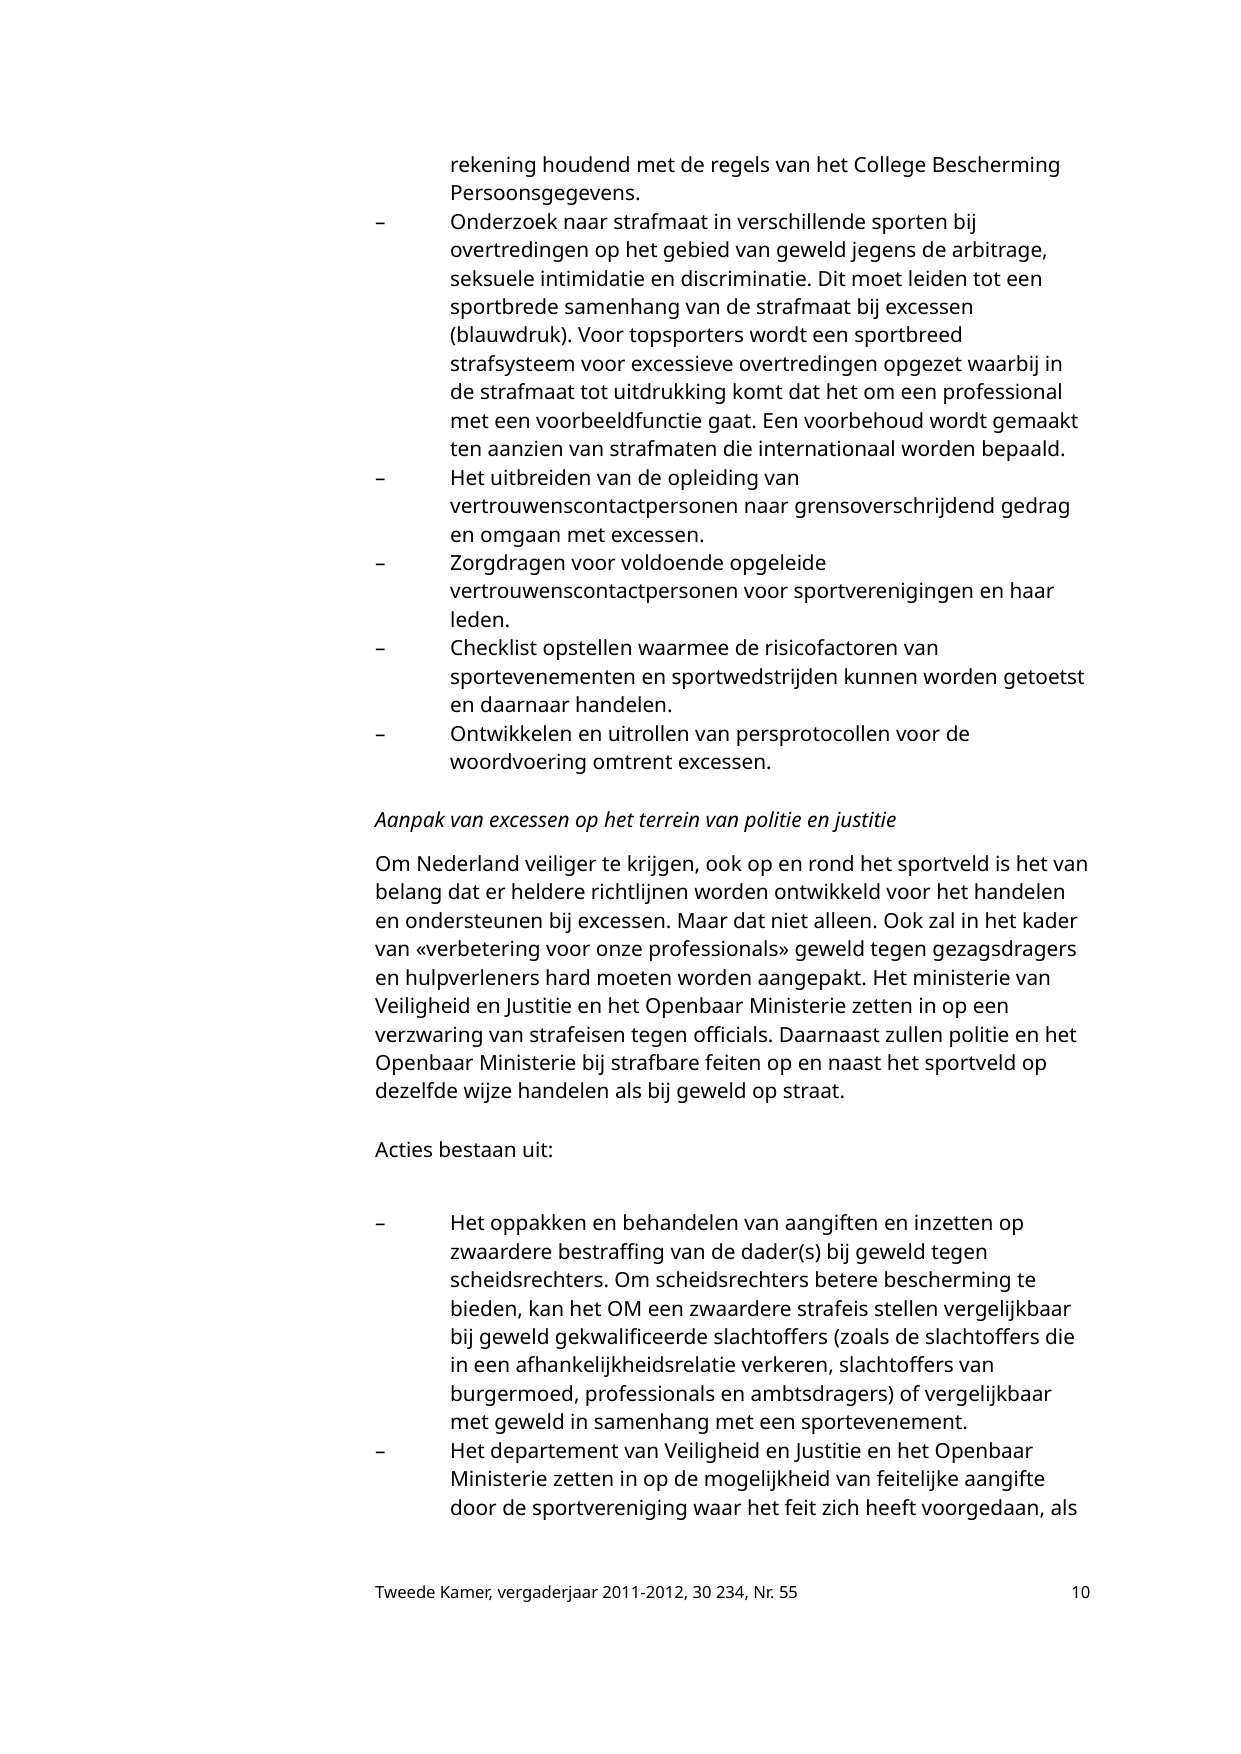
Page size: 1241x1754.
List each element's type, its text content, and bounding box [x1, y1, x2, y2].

list Zorgdragen voor voldoende opgeleide vertrouwenscontactpersonen voor sportverenigingen en haar leden. [375, 548, 1090, 633]
text Om Nederland veiliger te krijgen, ook op en rond het sportveld is het van belang dat er heldere richtlijnen worden ontwikkeld voor het handelen en ondersteunen bij excessen. Maar dat niet alleen. Ook zal in het kader van «verbetering voor onze professionals» geweld tegen gezagsdragers en hulpverleners hard moeten worden aangepakt. Het ministerie van Veiligheid en Justitie en het Openbaar Ministerie zetten in op een verzwaring van strafeisen tegen officials. Daarnaast zullen politie en het Openbaar Ministerie bij strafbare feiten op en naast het sportveld op dezelfde wijze handelen als bij geweld op straat. [375, 849, 1090, 1105]
list Onderzoek naar strafmaat in verschillende sporten bij overtredingen op het gebied van geweld jegens de arbitrage, seksuele intimidatie en discriminatie. Dit moet leiden tot een sportbrede samenhang van de strafmaat bij excessen (blauwdruk). Voor topsporters wordt een sportbreed strafsysteem voor excessieve overtredingen opgezet waarbij in de strafmaat tot uitdrukking komt dat het om een professional met een voorbeeldfunctie gaat. Een voorbehoud wordt gemaakt ten aanzien van strafmaten die internationaal worden bepaald. [375, 207, 1090, 463]
list Het departement van Veiligheid en Justitie en het Openbaar Ministerie zetten in op de mogelijkheid van feitelijke aangifte door de sportvereniging waar het feit zich heeft voorgedaan, als [375, 1436, 1090, 1521]
list Ontwikkelen en uitrollen van persprotocollen voor de woordvoering omtrent excessen. [375, 719, 1090, 776]
list rekening houdend met de regels van het College Bescherming Persoonsgegevens. [375, 150, 1090, 207]
text Acties bestaan uit: [375, 1135, 1090, 1163]
text Aanpak van excessen op het terrein van politie en justitie [375, 806, 1090, 834]
list Het uitbreiden van de opleiding van vertrouwenscontactpersonen naar grensoverschrijdend gedrag en omgaan met excessen. [375, 463, 1090, 548]
list Het oppakken en behandelen van aangiften en inzetten op zwaardere bestraffing van de dader(s) bij geweld tegen scheidsrechters. Om scheidsrechters betere bescherming te bieden, kan het OM een zwaardere strafeis stellen vergelijkbaar bij geweld gekwalificeerde slachtoffers (zoals de slachtoffers die in een afhankelijkheidsrelatie verkeren, slachtoffers van burgermoed, professionals en ambtsdragers) of vergelijkbaar met geweld in samenhang met een sportevenement. [375, 1208, 1090, 1436]
list Checklist opstellen waarmee de risicofactoren van sportevenementen en sportwedstrijden kunnen worden getoetst en daarnaar handelen. [375, 633, 1090, 719]
